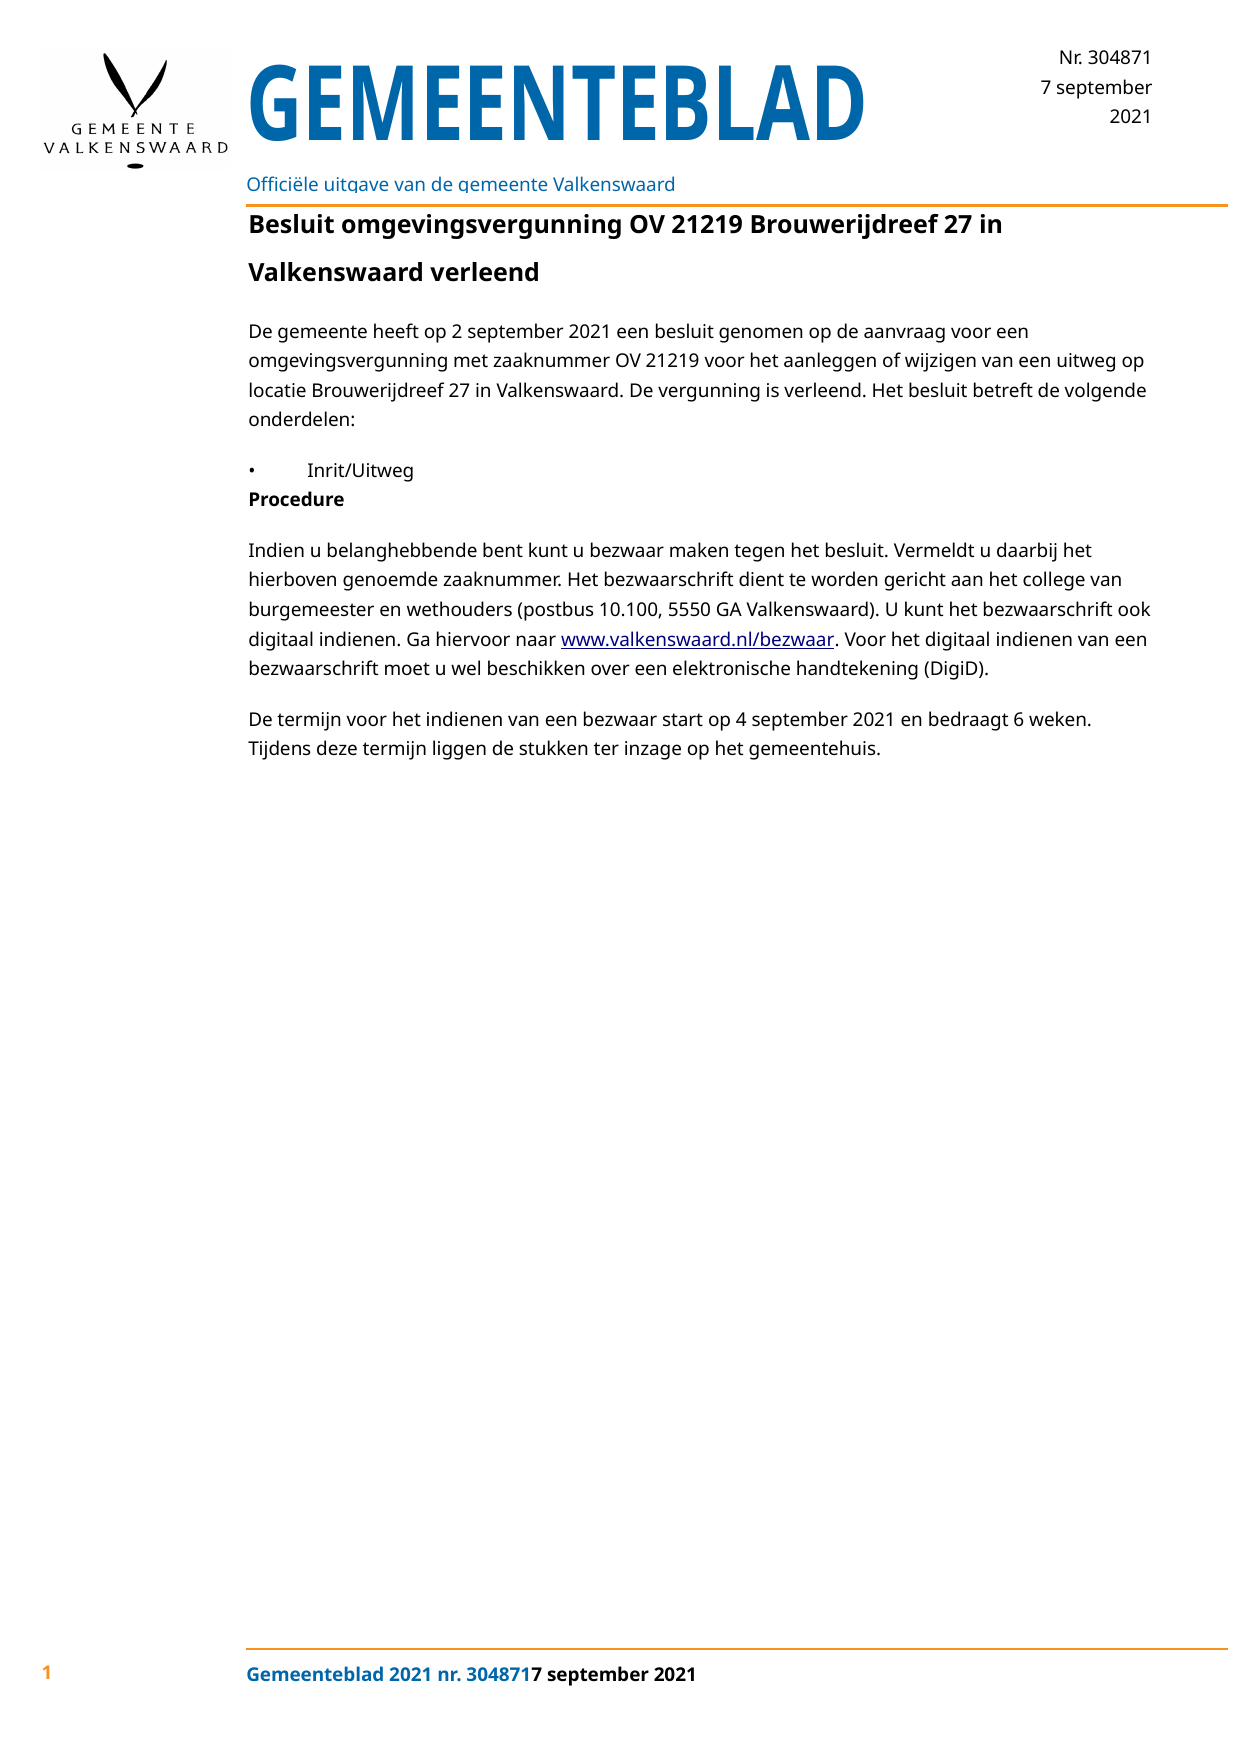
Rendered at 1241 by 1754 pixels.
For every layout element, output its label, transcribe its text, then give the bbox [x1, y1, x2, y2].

text De termijn voor het indienen van een bezwaar start op 4 september 2021 en bedraagt 6 weken. Tijdens deze termijn liggen de stukken ter inzage op het gemeentehuis. [248, 706, 1152, 761]
text Procedure [248, 487, 1152, 512]
text Indien u belanghebbende bent kunt u bezwaar maken tegen het besluit. Vermeldt u daarbij het hierboven genoemde zaaknummer. Het bezwaarschrift dient te worden gericht aan het college van burgemeester en wethouders (postbus 10.100, 5550 GA Valkenswaard). U kunt het bezwaarschrift ook digitaal indienen. Ga hiervoor naar www.valkenswaard.nl/bezwaar. Voor het digitaal indienen van een bezwaarschrift moet u wel beschikken over een elektronische handtekening (DigiD). [248, 537, 1152, 681]
list Inrit/Uitweg [248, 457, 1152, 483]
picture [41, 47, 231, 172]
text De gemeente heeft op 2 september 2021 een besluit genomen op de aanvraag voor een omgevingsvergunning met zaaknummer OV 21219 voor het aanleggen of wijzigen van een uitweg op locatie Brouwerijdreef 27 in Valkenswaard. De vergunning is verleend. Het besluit betreft de volgende onderdelen: [248, 318, 1152, 432]
text Besluit omgevingsvergunning OV 21219 Brouwerijdreef 27 in Valkenswaard verleend [248, 207, 1152, 288]
